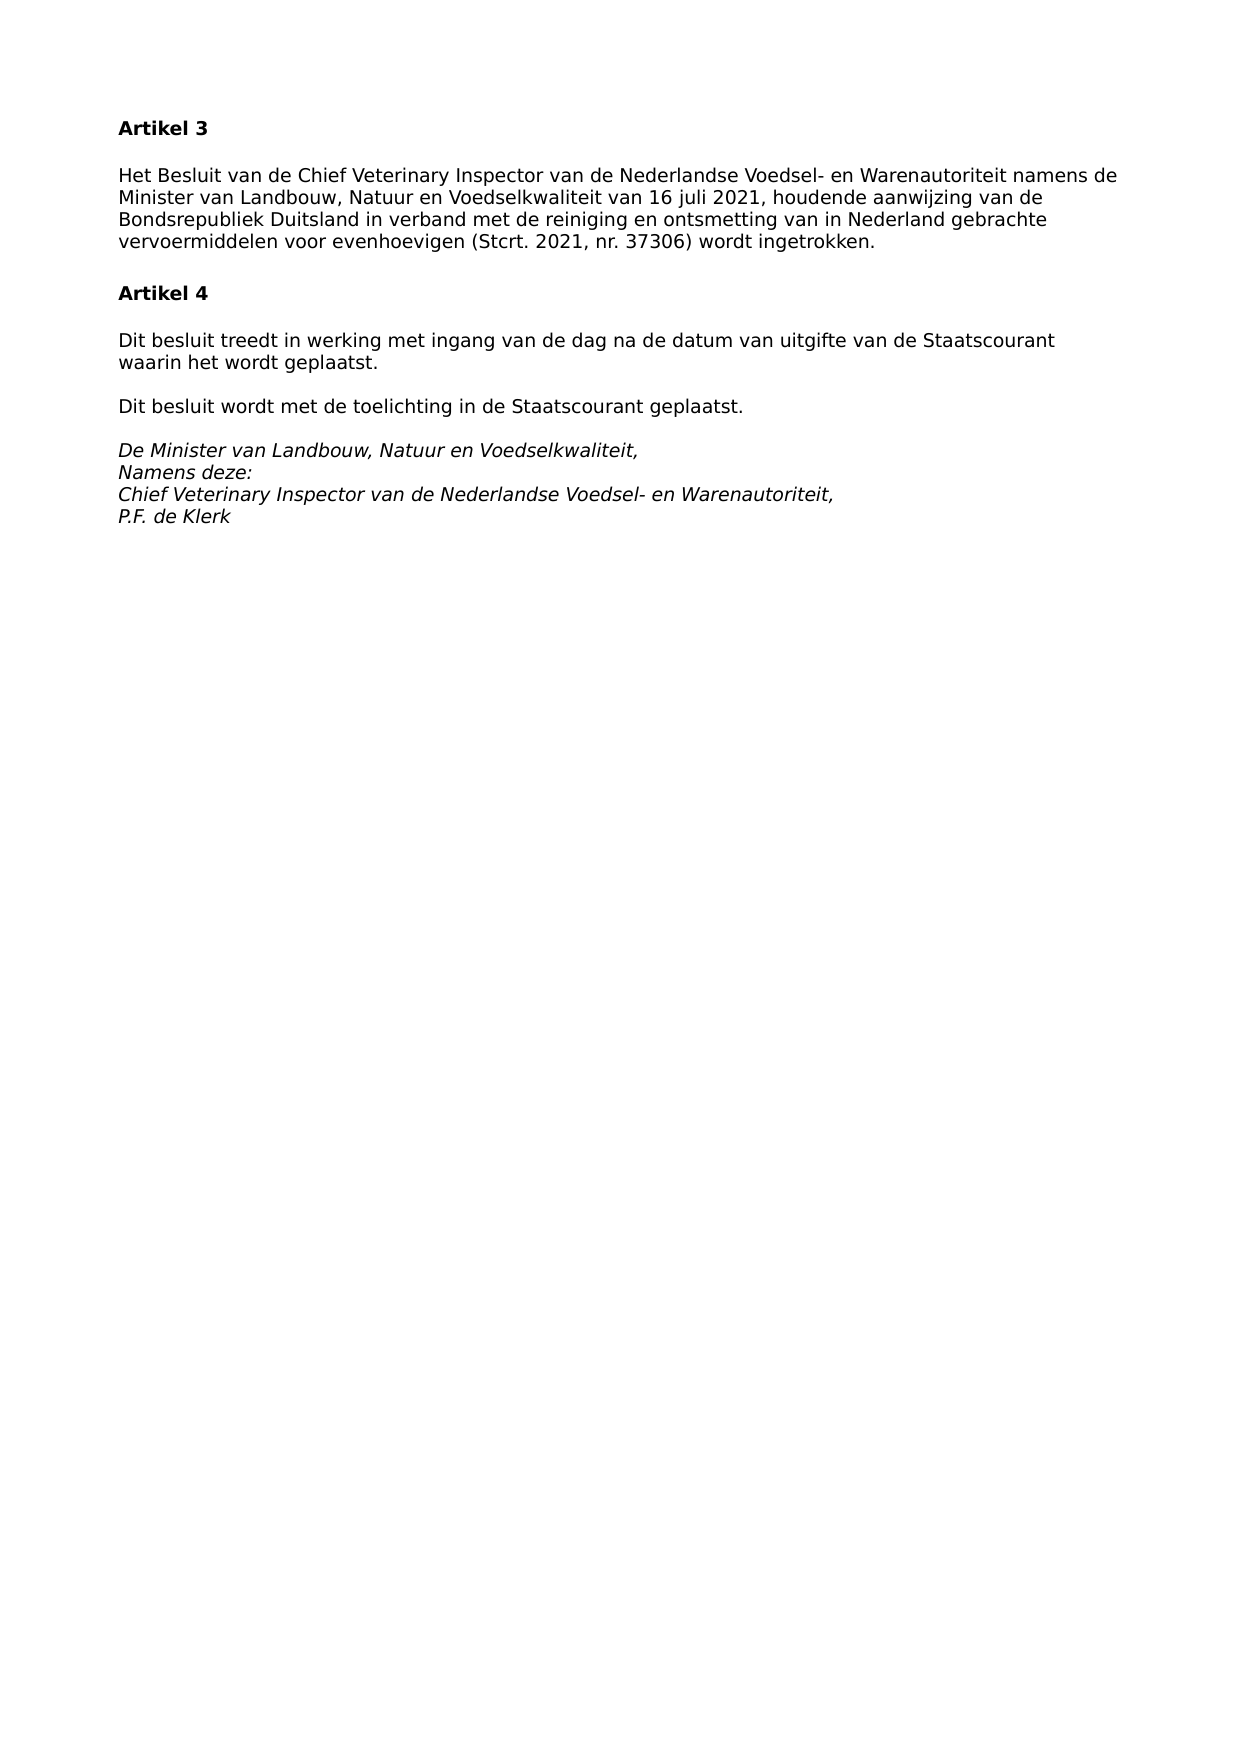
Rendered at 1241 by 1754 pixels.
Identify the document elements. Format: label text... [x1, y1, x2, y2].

text Dit besluit wordt met de toelichting in de Staatscourant geplaatst. [118, 396, 1122, 418]
text Het Besluit van de Chief Veterinary Inspector van de Nederlandse Voedsel- en Warenautoriteit namens de Minister van Landbouw, Natuur en Voedselkwaliteit van 16 juli 2021, houdende aanwijzing van de Bondsrepubliek Duitsland in verband met de reiniging en ontsmetting van in Nederland gebrachte vervoermiddelen voor evenhoevigen (Stcrt. 2021, nr. 37306) wordt ingetrokken. [118, 165, 1122, 253]
text De Minister van Landbouw, Natuur en Voedselkwaliteit, Namens deze: Chief Veterinary Inspector van de Nederlandse Voedsel- en Warenautoriteit, P.F. de Klerk [118, 440, 1122, 528]
subtitle Artikel 4 [118, 283, 1122, 305]
text Dit besluit treedt in werking met ingang van de dag na de datum van uitgifte van de Staatscourant waarin het wordt geplaatst. [118, 330, 1122, 374]
subtitle Artikel 3 [118, 118, 1122, 140]
